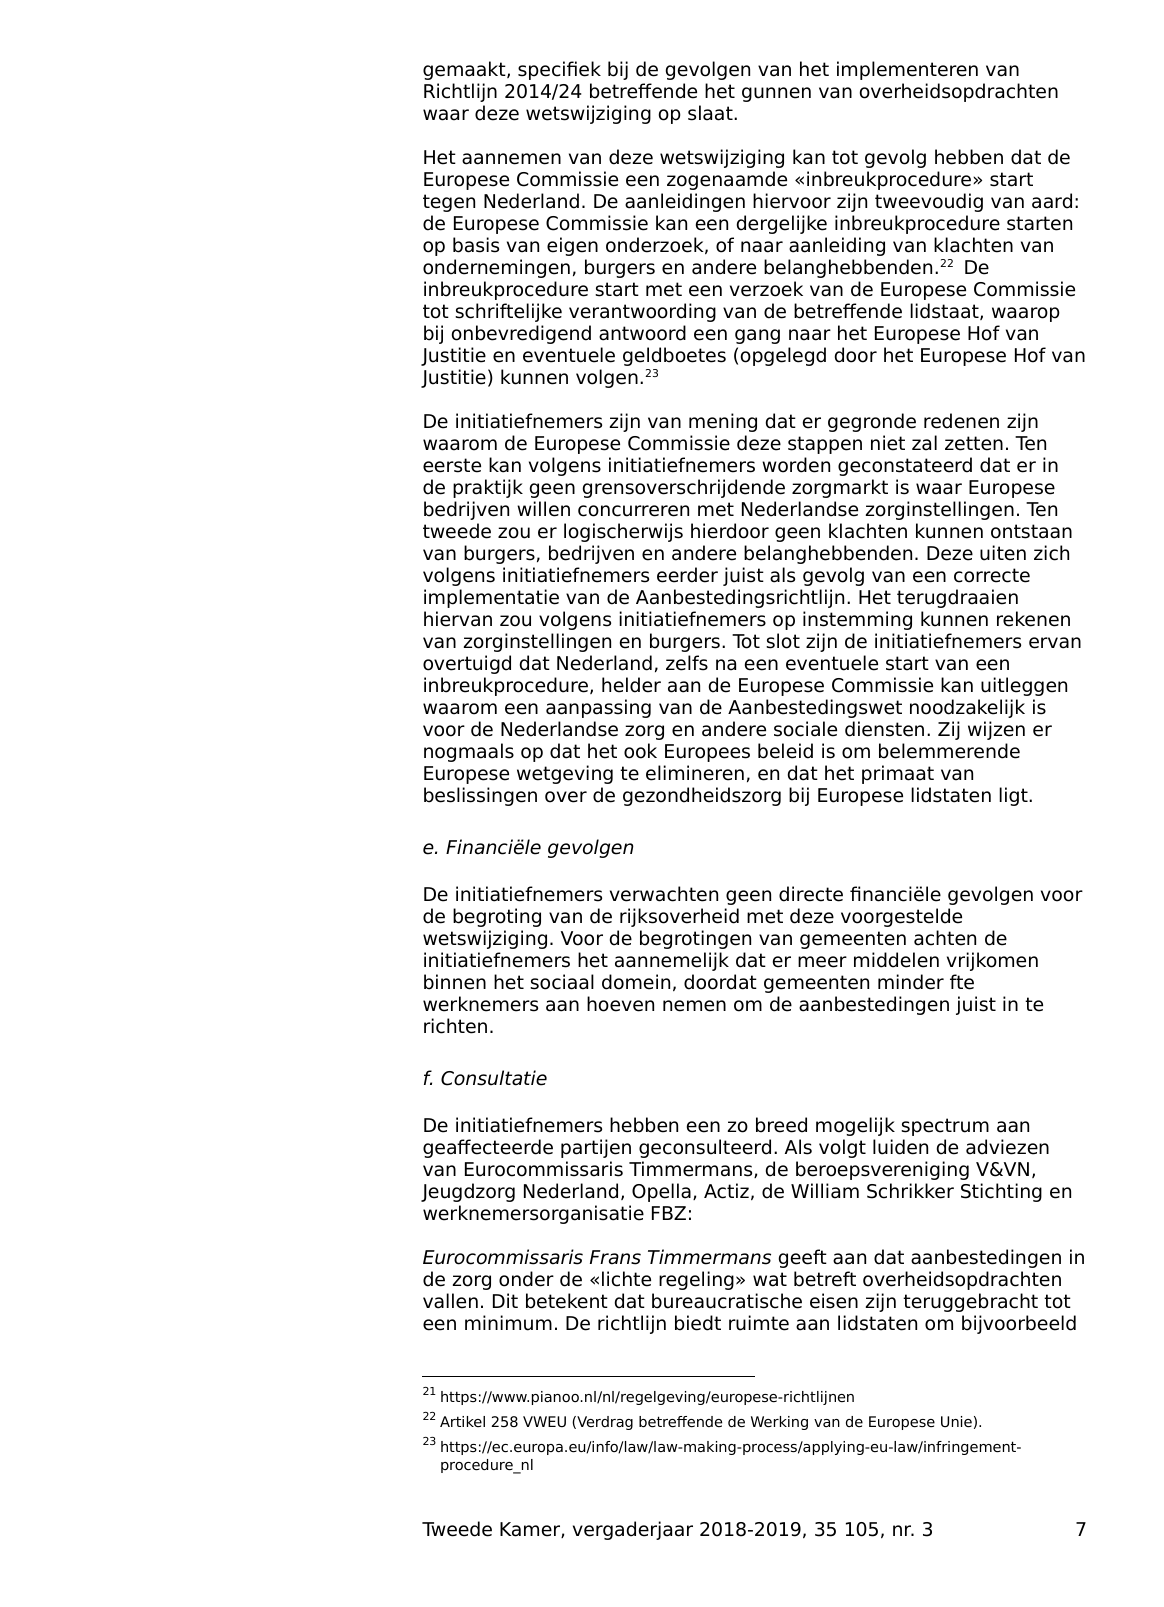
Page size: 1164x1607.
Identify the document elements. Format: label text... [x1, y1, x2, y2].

text Het aannemen van deze wetswijziging kan tot gevolg hebben dat de Europese Commissie een zogenaamde «inbreukprocedure» start tegen Nederland. De aanleidingen hiervoor zijn tweevoudig van aard: de Europese Commissie kan een dergelijke inbreukprocedure starten op basis van eigen onderzoek, of naar aanleiding van klachten van ondernemingen, burgers en andere belanghebbenden. De inbreukprocedure start met een verzoek van de Europese Commissie tot schriftelijke verantwoording van de betreffende lidstaat, waarop bij onbevredigend antwoord een gang naar het Europese Hof van Justitie en eventuele geldboetes (opgelegd door het Europese Hof van Justitie) kunnen volgen. [422, 147, 1087, 389]
subtitle e. Financiële gevolgen [422, 837, 1087, 859]
text https://ec.europa.eu/info/law/law-making-process/applying-eu-law/infringement-procedure_nl [422, 1435, 1087, 1474]
text Artikel 258 VWEU (Verdrag betreffende de Werking van de Europese Unie). [422, 1410, 1087, 1432]
subtitle f. Consultatie [422, 1068, 1087, 1089]
text De initiatiefnemers zijn van mening dat er gegronde redenen zijn waarom de Europese Commissie deze stappen niet zal zetten. Ten eerste kan volgens initiatiefnemers worden geconstateerd dat er in de praktijk geen grensoverschrijdende zorgmarkt is waar Europese bedrijven willen concurreren met Nederlandse zorginstellingen. Ten tweede zou er logischerwijs hierdoor geen klachten kunnen ontstaan van burgers, bedrijven en andere belanghebbenden. Deze uiten zich volgens initiatiefnemers eerder juist als gevolg van een correcte implementatie van de Aanbestedingsrichtlijn. Het terugdraaien hiervan zou volgens initiatiefnemers op instemming kunnen rekenen van zorginstellingen en burgers. Tot slot zijn de initiatiefnemers ervan overtuigd dat Nederland, zelfs na een eventuele start van een inbreukprocedure, helder aan de Europese Commissie kan uitleggen waarom een aanpassing van de Aanbestedingswet noodzakelijk is voor de Nederlandse zorg en andere sociale diensten. Zij wijzen er nogmaals op dat het ook Europees beleid is om belemmerende Europese wetgeving te elimineren, en dat het primaat van beslissingen over de gezondheidszorg bij Europese lidstaten ligt. [422, 411, 1087, 807]
text De initiatiefnemers hebben een zo breed mogelijk spectrum aan geaffecteerde partijen geconsulteerd. Als volgt luiden de adviezen van Eurocommissaris Timmermans, de beroepsvereniging V&VN, Jeugdzorg Nederland, Opella, Actiz, de William Schrikker Stichting en werknemersorganisatie FBZ: [422, 1114, 1087, 1224]
text Eurocommissaris Frans Timmermans geeft aan dat aanbestedingen in de zorg onder de «lichte regeling» wat betreft overheidsopdrachten vallen. Dit betekent dat bureaucratische eisen zijn teruggebracht tot een minimum. De richtlijn biedt ruimte aan lidstaten om bijvoorbeeld [422, 1247, 1087, 1334]
text https://www.pianoo.nl/nl/regelgeving/europese-richtlijnen [422, 1385, 1087, 1407]
text De initiatiefnemers verwachten geen directe financiële gevolgen voor de begroting van de rijksoverheid met deze voorgestelde wetswijziging. Voor de begrotingen van gemeenten achten de initiatiefnemers het aannemelijk dat er meer middelen vrijkomen binnen het sociaal domein, doordat gemeenten minder fte werknemers aan hoeven nemen om de aanbestedingen juist in te richten. [422, 884, 1087, 1038]
text gemaakt, specifiek bij de gevolgen van het implementeren van Richtlijn 2014/24 betreffende het gunnen van overheidsopdrachten waar deze wetswijziging op slaat. [422, 59, 1087, 125]
